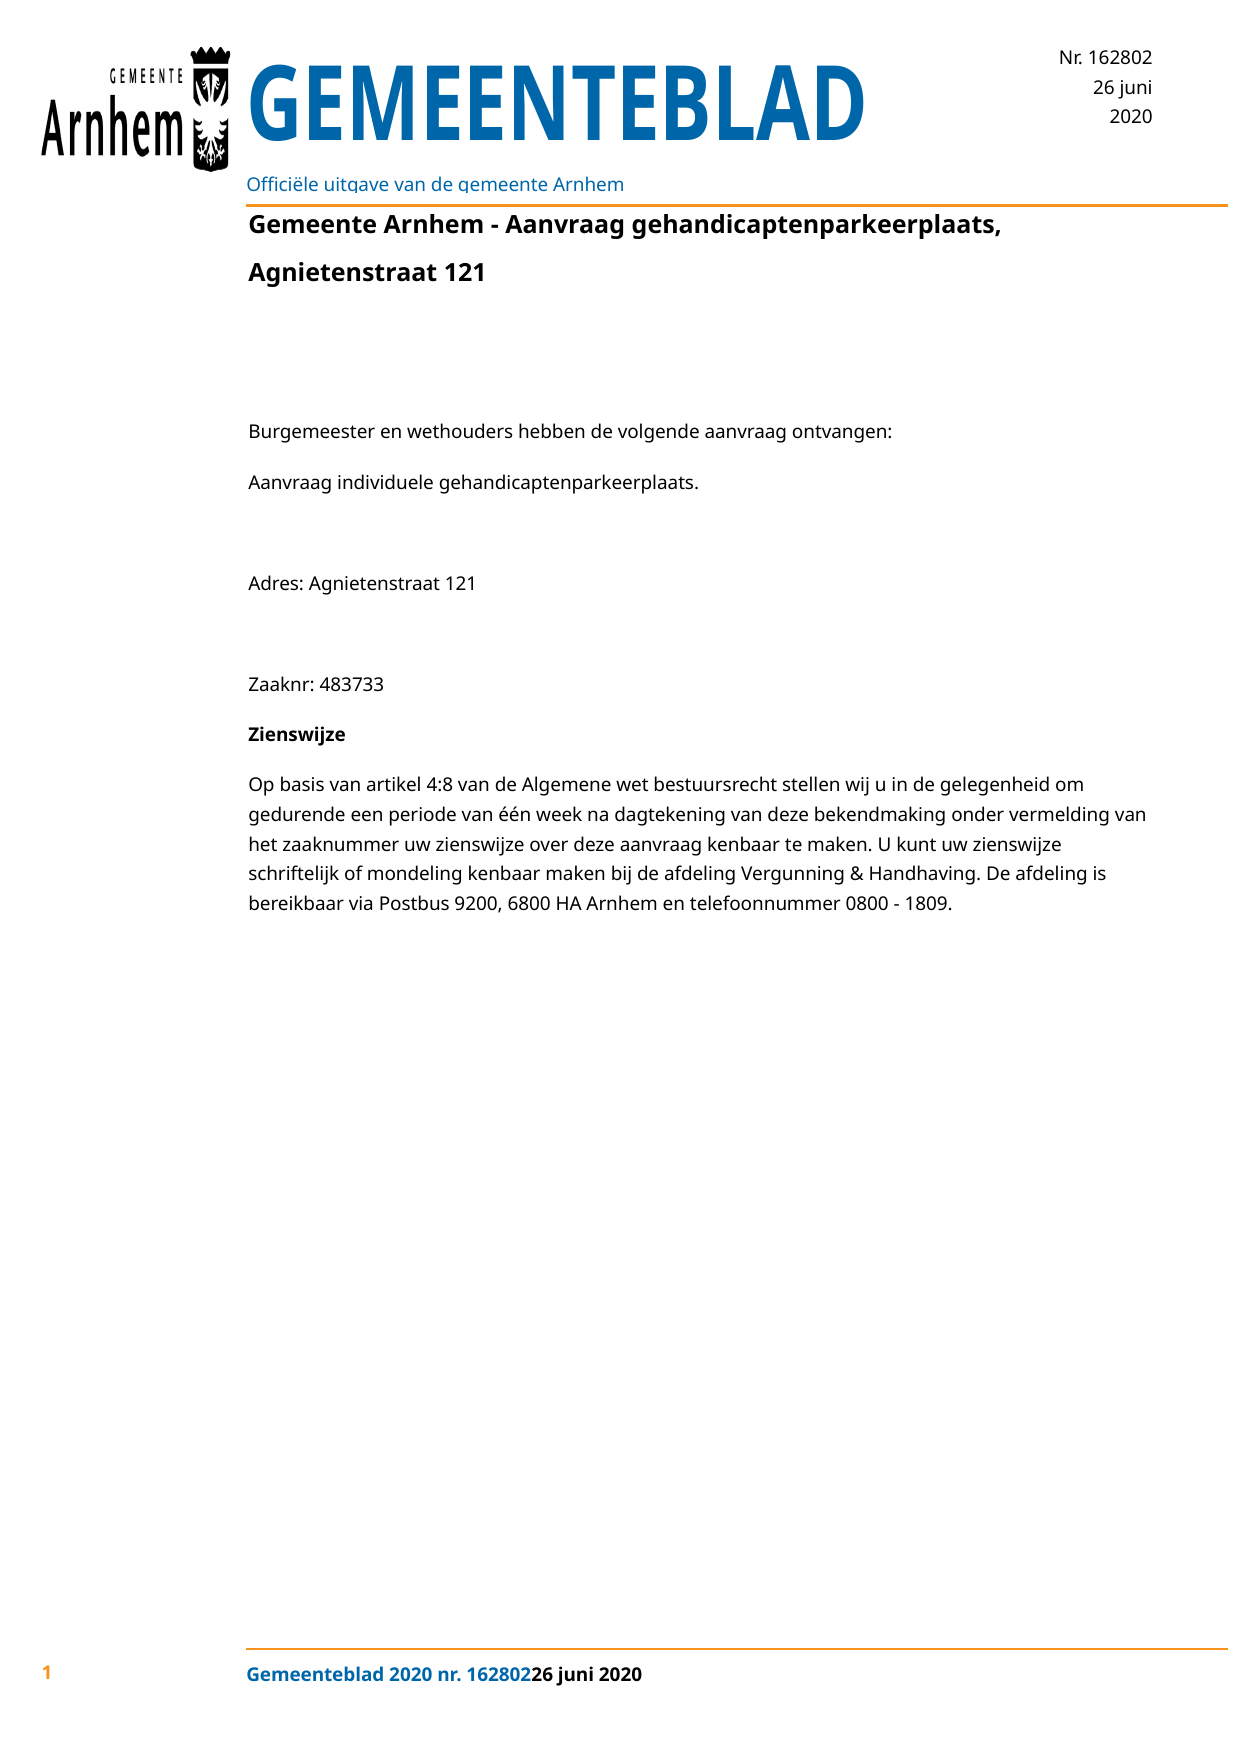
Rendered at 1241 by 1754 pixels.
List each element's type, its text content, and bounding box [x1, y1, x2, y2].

text Aanvraag individuele gehandicaptenparkeerplaats. [248, 469, 1152, 495]
text Adres: Agnietenstraat 121 [248, 570, 1152, 596]
picture [41, 47, 231, 172]
text Gemeente Arnhem - Aanvraag gehandicaptenparkeerplaats, Agnietenstraat 121 [248, 207, 1152, 288]
text Zaaknr: 483733 [248, 671, 1152, 697]
text Op basis van artikel 4:8 van de Algemene wet bestuursrecht stellen wij u in de gelegenheid om gedurende een periode van één week na dagtekening van deze bekendmaking onder vermelding van het zaaknummer uw zienswijze over deze aanvraag kenbaar te maken. U kunt uw zienswijze schriftelijk of mondeling kenbaar maken bij de afdeling Vergunning & Handhaving. De afdeling is bereikbaar via Postbus 9200, 6800 HA Arnhem en telefoonnummer 0800 - 1809. [248, 772, 1152, 916]
text Zienswijze [248, 721, 1152, 747]
text Burgemeester en wethouders hebben de volgende aanvraag ontvangen: [248, 419, 1152, 444]
